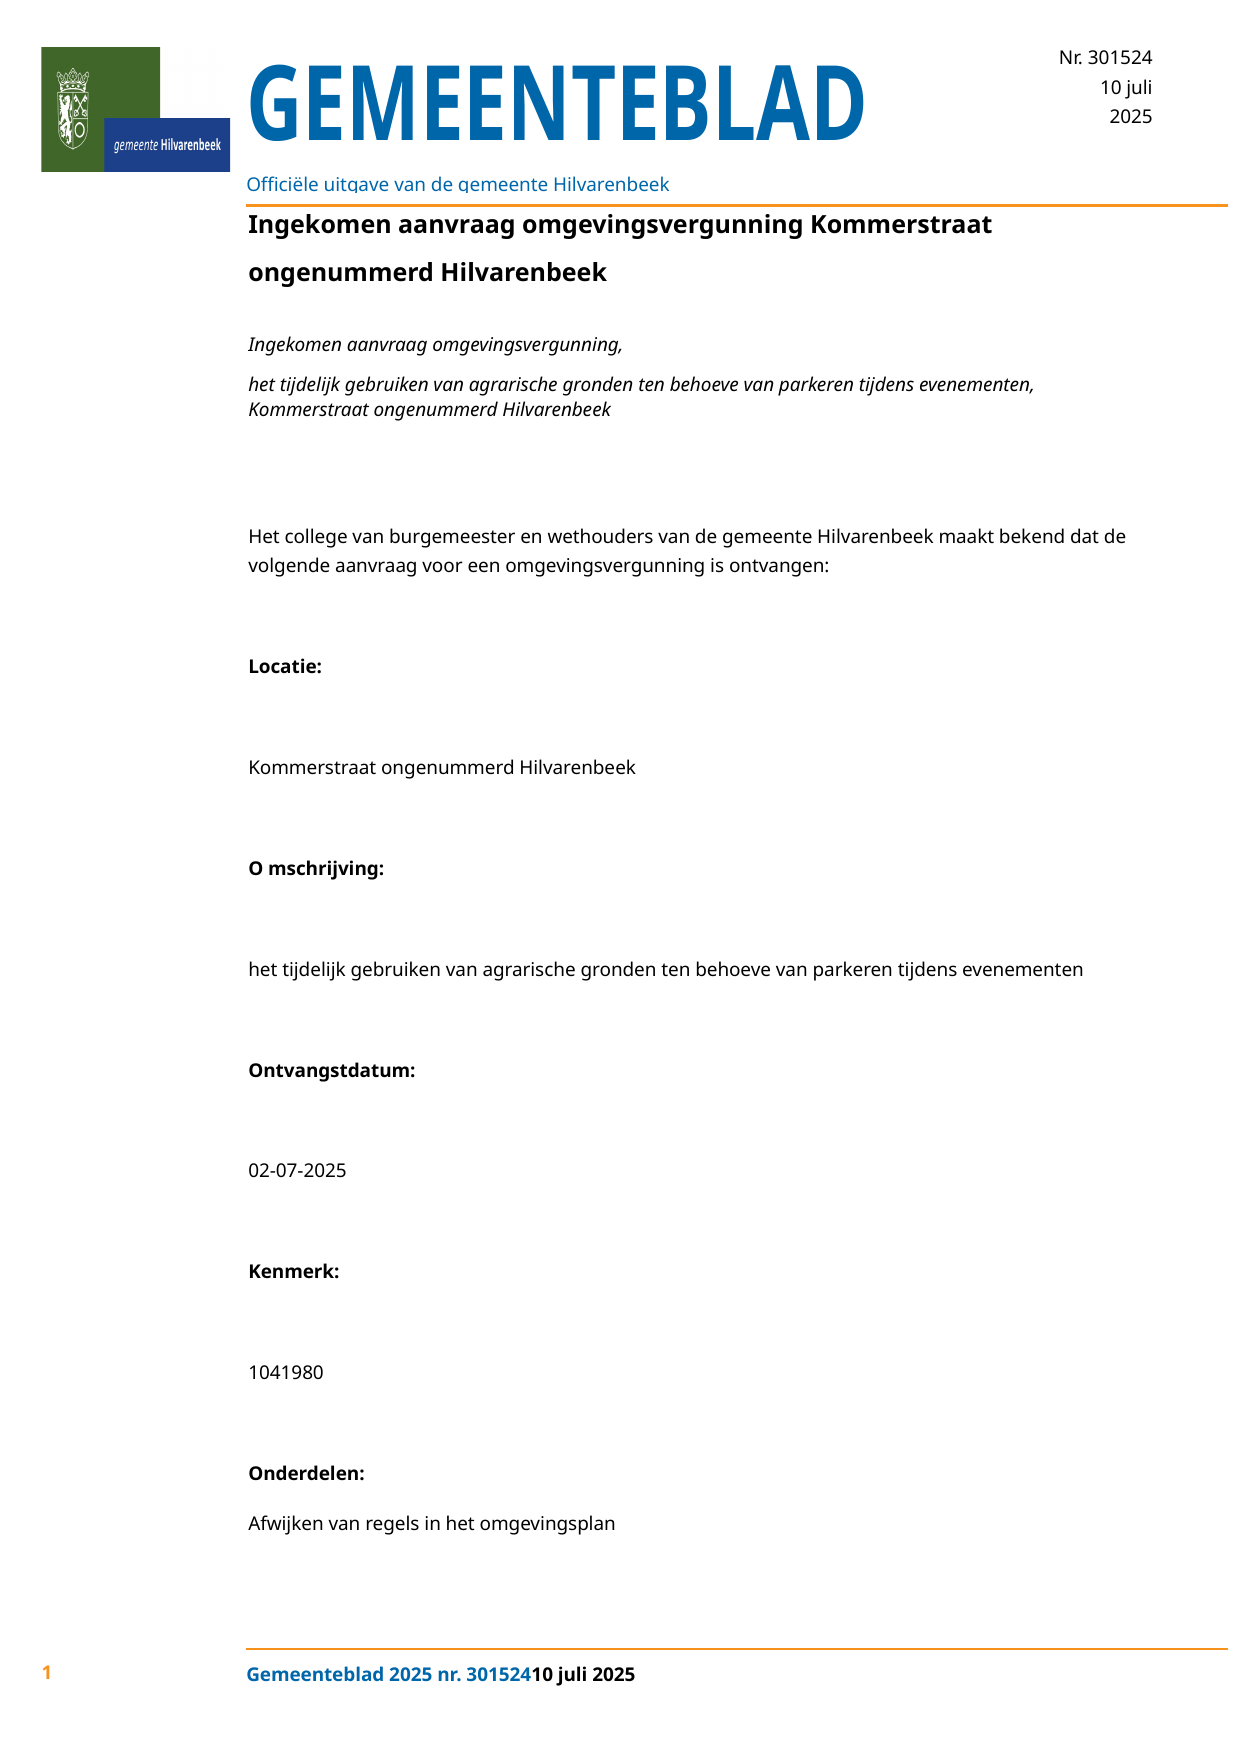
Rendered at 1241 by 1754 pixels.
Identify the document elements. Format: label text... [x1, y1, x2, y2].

picture [41, 47, 231, 172]
text Locatie: [248, 653, 1152, 679]
text Kenmerk: [248, 1258, 1152, 1284]
text Ingekomen aanvraag omgevingsvergunning, [248, 331, 1152, 357]
text Ingekomen aanvraag omgevingsvergunning Kommerstraat ongenummerd Hilvarenbeek [248, 207, 1152, 288]
text 02-07-2025 [248, 1158, 1152, 1183]
text het tijdelijk gebruiken van agrarische gronden ten behoeve van parkeren tijdens evenementen, Kommerstraat ongenummerd Hilvarenbeek [248, 371, 1152, 422]
text Onderdelen: [248, 1460, 1152, 1486]
text Het college van burgemeester en wethouders van de gemeente Hilvarenbeek maakt bekend dat de volgende aanvraag voor een omgevingsvergunning is ontvangen: [248, 523, 1152, 578]
text Kommerstraat ongenummerd Hilvarenbeek [248, 754, 1152, 780]
text Afwijken van regels in het omgevingsplan [248, 1511, 1152, 1536]
text O mschrijving: [248, 855, 1152, 881]
text Ontvangstdatum: [248, 1057, 1152, 1082]
text het tijdelijk gebruiken van agrarische gronden ten behoeve van parkeren tijdens evenementen [248, 956, 1152, 982]
text 1041980 [248, 1359, 1152, 1385]
